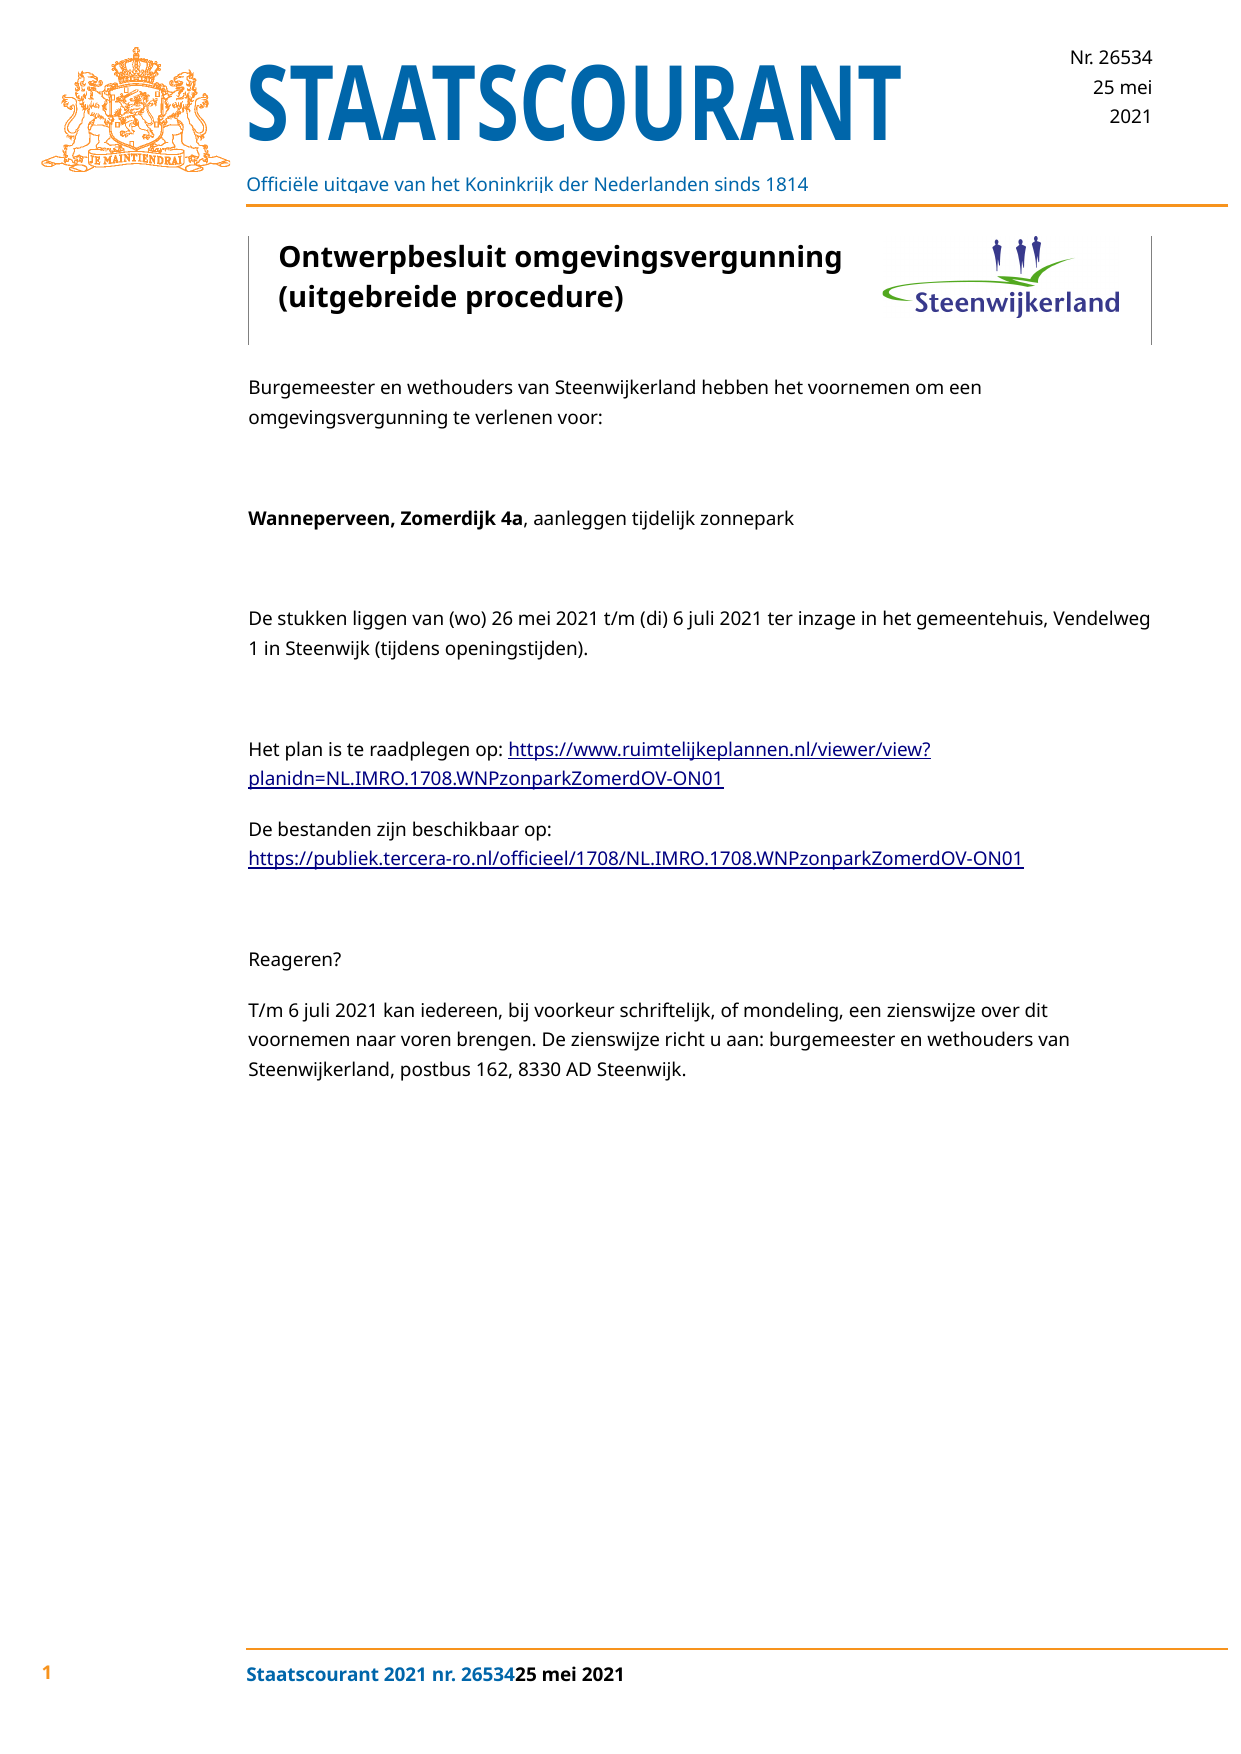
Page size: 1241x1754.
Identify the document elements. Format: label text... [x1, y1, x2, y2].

text De bestanden zijn beschikbaar op: https://publiek.tercera-ro.nl/officieel/1708/NL.IMRO.1708.WNPzonparkZomerdOV-ON01 [248, 816, 1152, 871]
table_header [850, 236, 1151, 345]
picture [882, 236, 1119, 318]
text Wanneperveen, Zomerdijk 4a, aanleggen tijdelijk zonnepark [248, 505, 1152, 530]
text Burgemeester en wethouders van Steenwijkerland hebben het voornemen om een omgevingsvergunning te verlenen voor: [248, 374, 1152, 429]
picture [41, 47, 231, 172]
table_header Ontwerpbesluit omgevingsvergunning (uitgebreide procedure) [249, 236, 850, 345]
text Het plan is te raadplegen op: https://www.ruimtelijkeplannen.nl/viewer/view?planidn=NL.IMRO.1708.WNPzonparkZomerdOV-ON01 [248, 736, 1152, 791]
text De stukken liggen van (wo) 26 mei 2021 t/m (di) 6 juli 2021 ter inzage in het gemeentehuis, Vendelweg 1 in Steenwijk (tijdens openingstijden). [248, 606, 1152, 661]
text T/m 6 juli 2021 kan iedereen, bij voorkeur schriftelijk, of mondeling, een zienswijze over dit voornemen naar voren brengen. De zienswijze richt u aan: burgemeester en wethouders van Steenwijkerland, postbus 162, 8330 AD Steenwijk. [248, 997, 1152, 1082]
text Reageren? [248, 946, 1152, 972]
